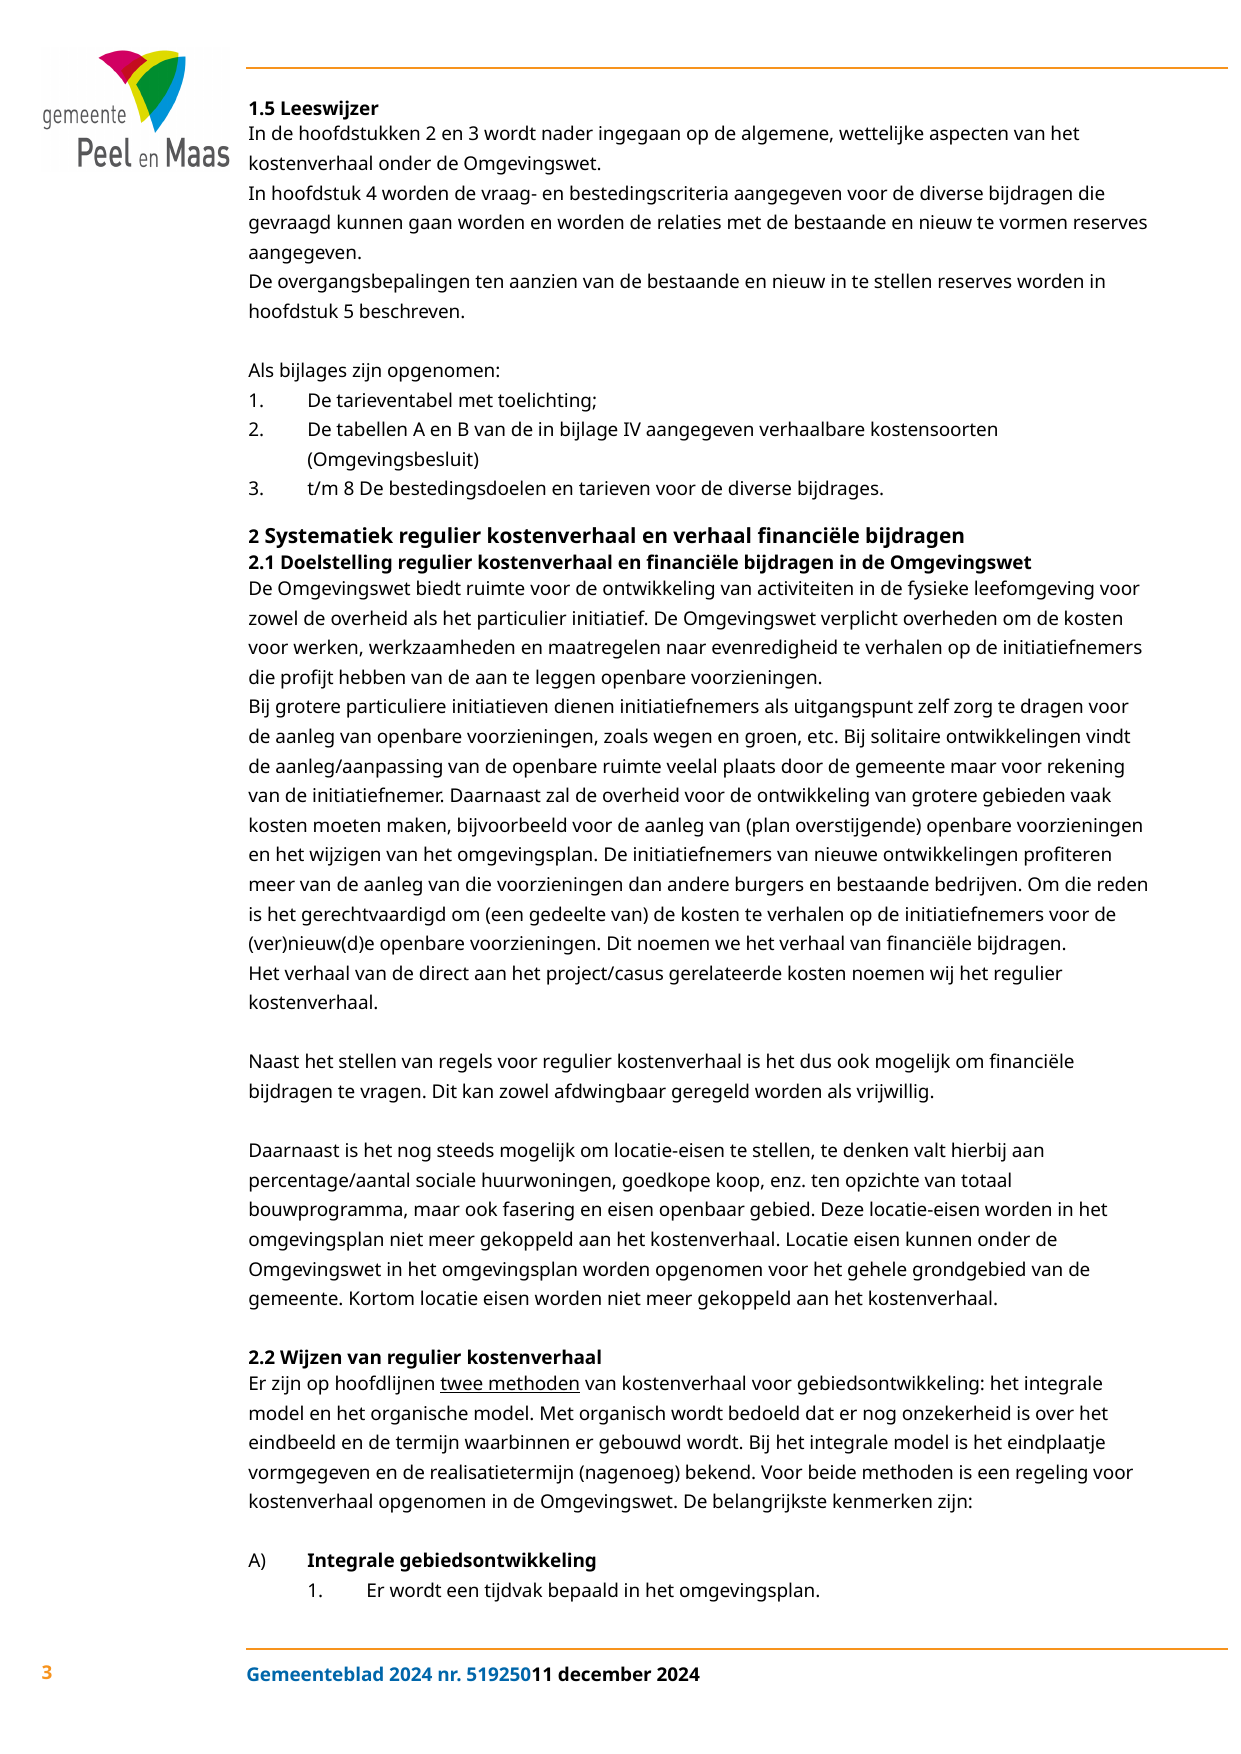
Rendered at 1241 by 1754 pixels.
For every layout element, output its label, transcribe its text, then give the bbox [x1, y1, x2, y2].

text In hoofdstuk 4 worden de vraag- en bestedingscriteria aangegeven voor de diverse bijdragen die gevraagd kunnen gaan worden en worden de relaties met de bestaande en nieuw te vormen reserves aangegeven. [248, 180, 1152, 264]
text 2.2 Wijzen van regulier kostenverhaal [248, 1344, 1152, 1370]
list De tabellen A en B van de in bijlage IV aangegeven verhaalbare kostensoorten (Omgevingsbesluit) [248, 416, 1152, 472]
list De tarieventabel met toelichting; [248, 387, 1152, 412]
text 1.5 Leeswijzer [248, 95, 1152, 121]
text In de hoofdstukken 2 en 3 wordt nader ingegaan op de algemene, wettelijke aspecten van het kostenverhaal onder de Omgevingswet. [248, 121, 1152, 176]
text Het verhaal van de direct aan het project/casus gerelateerde kosten noemen wij het regulier kostenverhaal. [248, 960, 1152, 1015]
list Integrale gebiedsontwikkeling [248, 1548, 1152, 1573]
text Daarnaast is het nog steeds mogelijk om locatie-eisen te stellen, te denken valt hierbij aan percentage/aantal sociale huurwoningen, goedkope koop, enz. ten opzichte van totaal bouwprogramma, maar ook fasering en eisen openbaar gebied. Deze locatie-eisen worden in het omgevingsplan niet meer gekoppeld aan het kostenverhaal. Locatie eisen kunnen onder de Omgevingswet in het omgevingsplan worden opgenomen voor het gehele grondgebied van de gemeente. Kortom locatie eisen worden niet meer gekoppeld aan het kostenverhaal. [248, 1137, 1152, 1311]
list Er wordt een tijdvak bepaald in het omgevingsplan. [307, 1577, 1152, 1603]
text De overgangsbepalingen ten aanzien van de bestaande en nieuw in te stellen reserves worden in hoofdstuk 5 beschreven. [248, 268, 1152, 324]
text 2 Systematiek regulier kostenverhaal en verhaal financiële bijdragen [248, 521, 1152, 549]
text Als bijlages zijn opgenomen: [248, 357, 1152, 383]
text Naast het stellen van regels voor regulier kostenverhaal is het dus ook mogelijk om financiële bijdragen te vragen. Dit kan zowel afdwingbaar geregeld worden als vrijwillig. [248, 1049, 1152, 1104]
list t/m 8 De bestedingsdoelen en tarieven voor de diverse bijdrages. [248, 476, 1152, 501]
text De Omgevingswet biedt ruimte voor de ontwikkeling van activiteiten in de fysieke leefomgeving voor zowel de overheid als het particulier initiatief. De Omgevingswet verplicht overheden om de kosten voor werken, werkzaamheden en maatregelen naar evenredigheid te verhalen op de initiatiefnemers die profijt hebben van de aan te leggen openbare voorzieningen. [248, 575, 1152, 690]
text Bij grotere particuliere initiatieven dienen initiatiefnemers als uitgangspunt zelf zorg te dragen voor de aanleg van openbare voorzieningen, zoals wegen en groen, etc. Bij solitaire ontwikkelingen vindt de aanleg/aanpassing van de openbare ruimte veelal plaats door de gemeente maar voor rekening van de initiatiefnemer. Daarnaast zal de overheid voor de ontwikkeling van grotere gebieden vaak kosten moeten maken, bijvoorbeeld voor de aanleg van (plan overstijgende) openbare voorzieningen en het wijzigen van het omgevingsplan. De initiatiefnemers van nieuwe ontwikkelingen profiteren meer van de aanleg van die voorzieningen dan andere burgers en bestaande bedrijven. Om die reden is het gerechtvaardigd om (een gedeelte van) de kosten te verhalen op de initiatiefnemers voor de (ver)nieuw(d)e openbare voorzieningen. Dit noemen we het verhaal van financiële bijdragen. [248, 694, 1152, 956]
text Er zijn op hoofdlijnen twee methoden van kostenverhaal voor gebiedsontwikkeling: het integrale model en het organische model. Met organisch wordt bedoeld dat er nog onzekerheid is over het eindbeeld en de termijn waarbinnen er gebouwd wordt. Bij het integrale model is het eindplaatje vormgegeven en de realisatietermijn (nagenoeg) bekend. Voor beide methoden is een regeling voor kostenverhaal opgenomen in de Omgevingswet. De belangrijkste kenmerken zijn: [248, 1370, 1152, 1514]
picture [41, 47, 231, 172]
text 2.1 Doelstelling regulier kostenverhaal en financiële bijdragen in de Omgevingswet [248, 549, 1152, 575]
